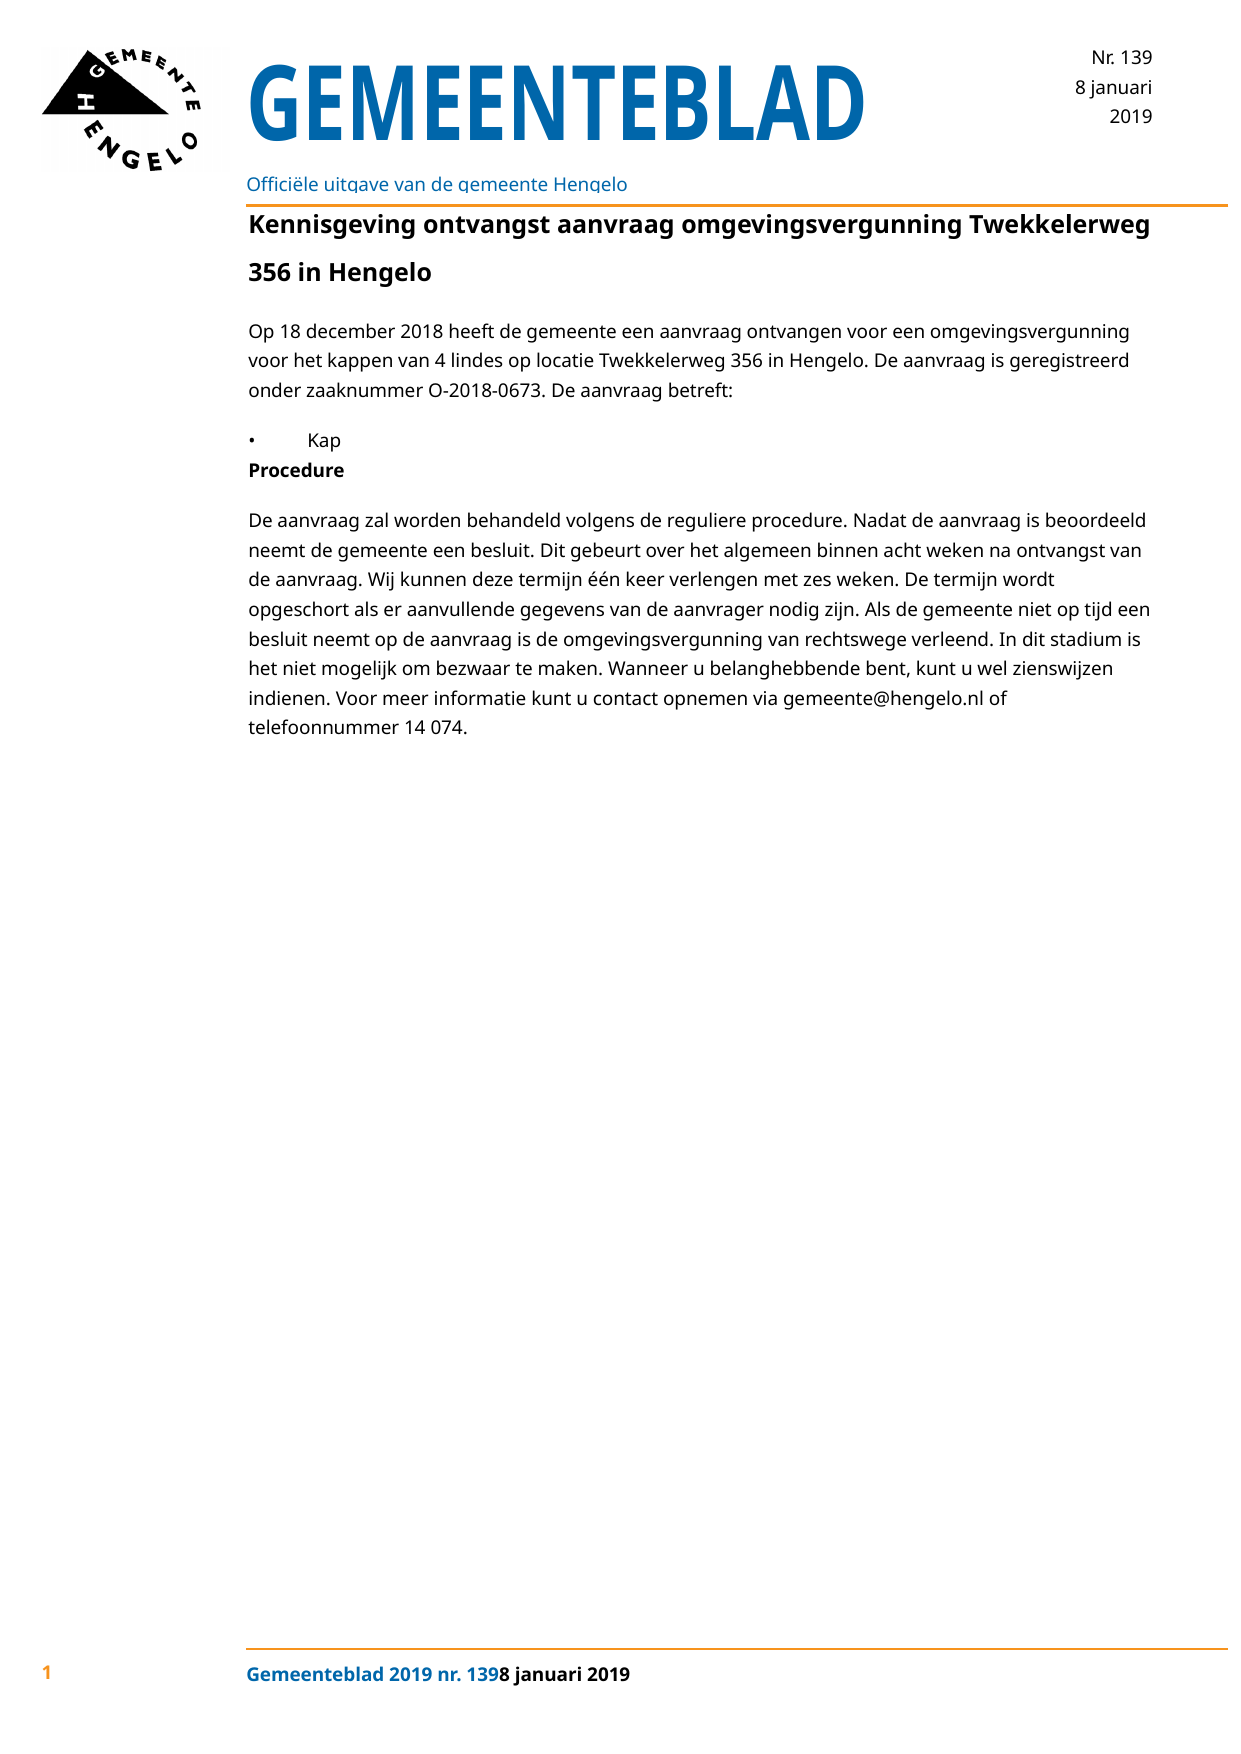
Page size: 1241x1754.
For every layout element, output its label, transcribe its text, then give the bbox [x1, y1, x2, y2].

text Kennisgeving ontvangst aanvraag omgevingsvergunning Twekkelerweg 356 in Hengelo [248, 207, 1152, 288]
text Op 18 december 2018 heeft de gemeente een aanvraag ontvangen voor een omgevingsvergunning voor het kappen van 4 lindes op locatie Twekkelerweg 356 in Hengelo. De aanvraag is geregistreerd onder zaaknummer O-2018-0673. De aanvraag betreft: [248, 318, 1152, 403]
text De aanvraag zal worden behandeld volgens de reguliere procedure. Nadat de aanvraag is beoordeeld neemt de gemeente een besluit. Dit gebeurt over het algemeen binnen acht weken na ontvangst van de aanvraag. Wij kunnen deze termijn één keer verlengen met zes weken. De termijn wordt opgeschort als er aanvullende gegevens van de aanvrager nodig zijn. Als de gemeente niet op tijd een besluit neemt op de aanvraag is de omgevingsvergunning van rechtswege verleend. In dit stadium is het niet mogelijk om bezwaar te maken. Wanneer u belanghebbende bent, kunt u wel zienswijzen indienen. Voor meer informatie kunt u contact opnemen via gemeente@hengelo.nl of telefoonnummer 14 074. [248, 507, 1152, 740]
list Kap [248, 427, 1152, 453]
picture [41, 47, 231, 172]
text Procedure [248, 457, 1152, 483]
